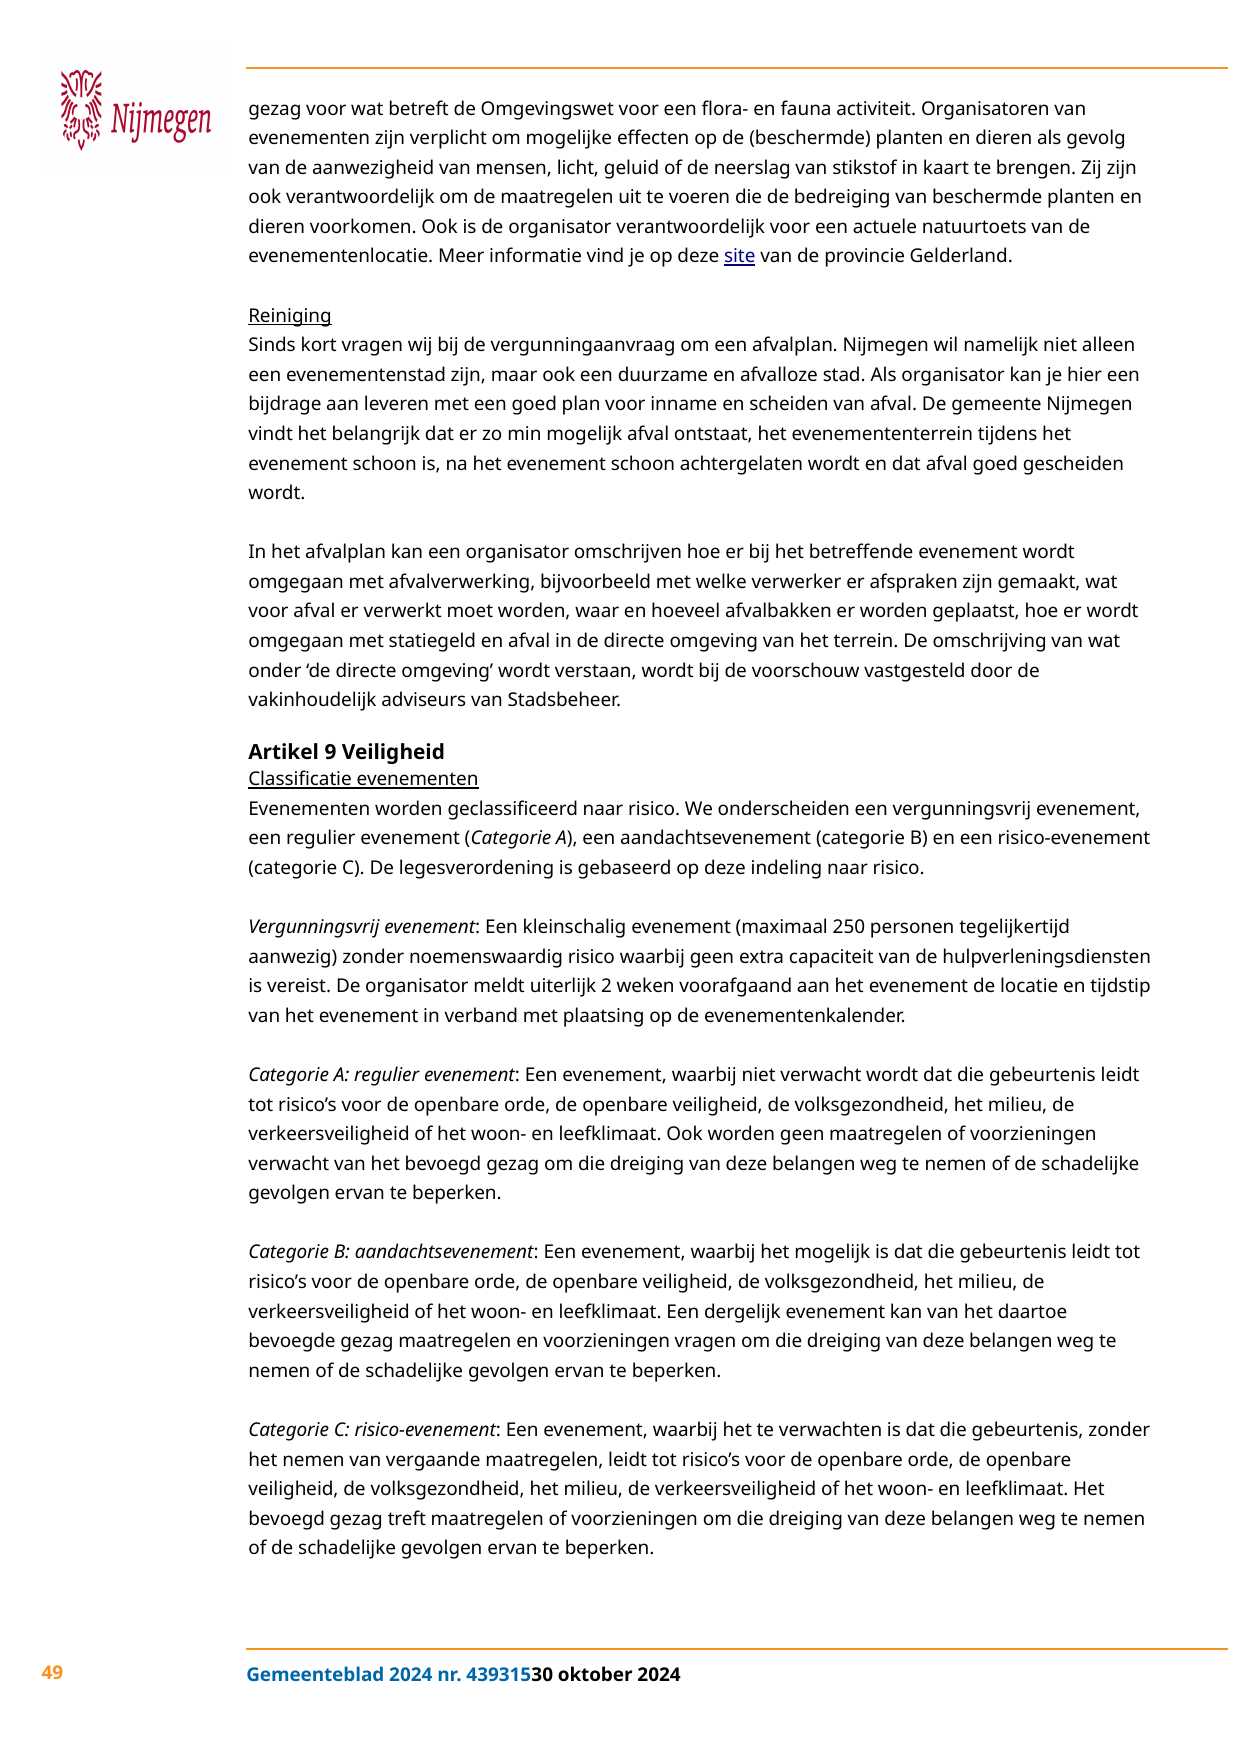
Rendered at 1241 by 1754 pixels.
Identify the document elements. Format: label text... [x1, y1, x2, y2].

text Evenementen worden geclassificeerd naar risico. We onderscheiden een vergunningsvrij evenement, een regulier evenement (Categorie A), een aandachtsevenement (categorie B) en een risico-evenement (categorie C). De legesverordening is gebaseerd op deze indeling naar risico. [248, 795, 1152, 880]
text Categorie B: aandachtsevenement: Een evenement, waarbij het mogelijk is dat die gebeurtenis leidt tot risico’s voor de openbare orde, de openbare veiligheid, de volksgezondheid, het milieu, de verkeersveiligheid of het woon- en leefklimaat. Een dergelijk evenement kan van het daartoe bevoegde gezag maatregelen en voorzieningen vragen om die dreiging van deze belangen weg te nemen of de schadelijke gevolgen ervan te beperken. [248, 1239, 1152, 1383]
text Reiniging [248, 302, 1152, 328]
picture [41, 47, 231, 172]
text Categorie C: risico-evenement: Een evenement, waarbij het te verwachten is dat die gebeurtenis, zonder het nemen van vergaande maatregelen, leidt tot risico’s voor de openbare orde, de openbare veiligheid, de volksgezondheid, het milieu, de verkeersveiligheid of het woon- en leefklimaat. Het bevoegd gezag treft maatregelen of voorzieningen om die dreiging van deze belangen weg te nemen of de schadelijke gevolgen ervan te beperken. [248, 1416, 1152, 1560]
text Vergunningsvrij evenement: Een kleinschalig evenement (maximaal 250 personen tegelijkertijd aanwezig) zonder noemenswaardig risico waarbij geen extra capaciteit van de hulpverleningsdiensten is vereist. De organisator meldt uiterlijk 2 weken voorafgaand aan het evenement de locatie en tijdstip van het evenement in verband met plaatsing op de evenementenkalender. [248, 913, 1152, 1028]
text Classificatie evenementen [248, 765, 1152, 791]
text In het afvalplan kan een organisator omschrijven hoe er bij het betreffende evenement wordt omgegaan met afvalverwerking, bijvoorbeeld met welke verwerker er afspraken zijn gemaakt, wat voor afval er verwerkt moet worden, waar en hoeveel afvalbakken er worden geplaatst, hoe er wordt omgegaan met statiegeld en afval in de directe omgeving van het terrein. De omschrijving van wat onder ‘de directe omgeving’ wordt verstaan, wordt bij de voorschouw vastgesteld door de vakinhoudelijk adviseurs van Stadsbeheer. [248, 538, 1152, 712]
text Sinds kort vragen wij bij de vergunningaanvraag om een afvalplan. Nijmegen wil namelijk niet alleen een evenementenstad zijn, maar ook een duurzame en afvalloze stad. Als organisator kan je hier een bijdrage aan leveren met een goed plan voor inname en scheiden van afval. De gemeente Nijmegen vindt het belangrijk dat er zo min mogelijk afval ontstaat, het evenemententerrein tijdens het evenement schoon is, na het evenement schoon achtergelaten wordt en dat afval goed gescheiden wordt. [248, 331, 1152, 505]
text Artikel 9 Veiligheid [248, 737, 1152, 765]
text Categorie A: regulier evenement: Een evenement, waarbij niet verwacht wordt dat die gebeurtenis leidt tot risico’s voor de openbare orde, de openbare veiligheid, de volksgezondheid, het milieu, de verkeersveiligheid of het woon- en leefklimaat. Ook worden geen maatregelen of voorzieningen verwacht van het bevoegd gezag om die dreiging van deze belangen weg te nemen of de schadelijke gevolgen ervan te beperken. [248, 1061, 1152, 1205]
text gezag voor wat betreft de Omgevingswet voor een flora- en fauna activiteit. Organisatoren van evenementen zijn verplicht om mogelijke effecten op de (beschermde) planten en dieren als gevolg van de aanwezigheid van mensen, licht, geluid of de neerslag van stikstof in kaart te brengen. Zij zijn ook verantwoordelijk om de maatregelen uit te voeren die de bedreiging van beschermde planten en dieren voorkomen. Ook is de organisator verantwoordelijk voor een actuele natuurtoets van de evenementenlocatie. Meer informatie vind je op deze site van de provincie Gelderland. [248, 95, 1152, 268]
